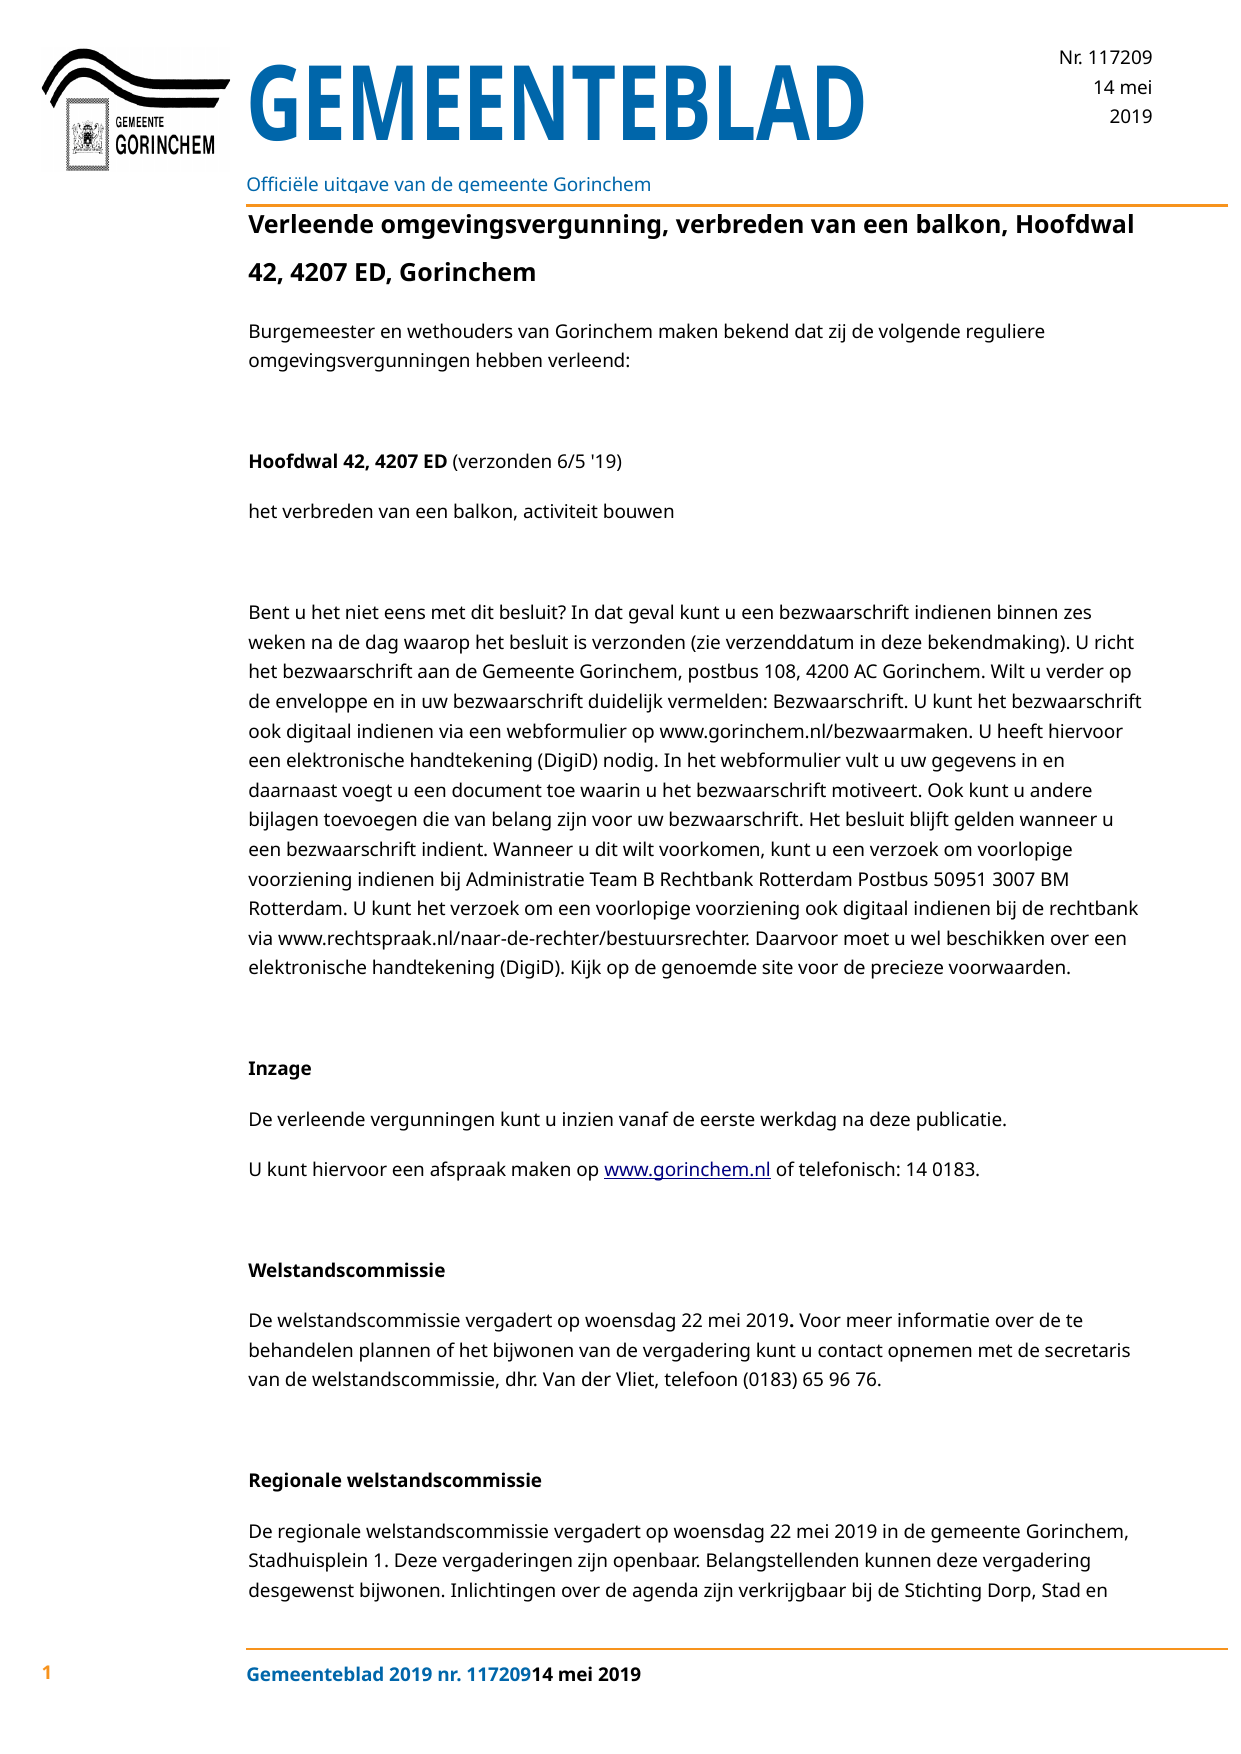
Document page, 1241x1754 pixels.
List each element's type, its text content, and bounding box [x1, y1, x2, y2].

text De regionale welstandscommissie vergadert op woensdag 22 mei 2019 in de gemeente Gorinchem, Stadhuisplein 1. Deze vergaderingen zijn openbaar. Belangstellenden kunnen deze vergadering desgewenst bijwonen. Inlichtingen over de agenda zijn verkrijgbaar bij de Stichting Dorp, Stad en [248, 1518, 1152, 1603]
text De welstandscommissie vergadert op woensdag 22 mei 2019. Voor meer informatie over de te behandelen plannen of het bijwonen van de vergadering kunt u contact opnemen met de secretaris van de welstandscommissie, dhr. Van der Vliet, telefoon (0183) 65 96 76. [248, 1307, 1152, 1392]
text Verleende omgevingsvergunning, verbreden van een balkon, Hoofdwal 42, 4207 ED, Gorinchem [248, 207, 1152, 288]
text U kunt hiervoor een afspraak maken op www.gorinchem.nl of telefonisch: 14 0183. [248, 1156, 1152, 1182]
text Hoofdwal 42, 4207 ED (verzonden 6/5 '19) [248, 448, 1152, 474]
picture [41, 47, 231, 172]
text Bent u het niet eens met dit besluit? In dat geval kunt u een bezwaarschrift indienen binnen zes weken na de dag waarop het besluit is verzonden (zie verzenddatum in deze bekendmaking). U richt het bezwaarschrift aan de Gemeente Gorinchem, postbus 108, 4200 AC Gorinchem. Wilt u verder op de enveloppe en in uw bezwaarschrift duidelijk vermelden: Bezwaarschrift. U kunt het bezwaarschrift ook digitaal indienen via een webformulier op www.gorinchem.nl/bezwaarmaken. U heeft hiervoor een elektronische handtekening (DigiD) nodig. In het webformulier vult u uw gegevens in en daarnaast voegt u een document toe waarin u het bezwaarschrift motiveert. Ook kunt u andere bijlagen toevoegen die van belang zijn voor uw bezwaarschrift. Het besluit blijft gelden wanneer u een bezwaarschrift indient. Wanneer u dit wilt voorkomen, kunt u een verzoek om voorlopige voorziening indienen bij Administratie Team B Rechtbank Rotterdam Postbus 50951 3007 BM Rotterdam. U kunt het verzoek om een voorlopige voorziening ook digitaal indienen bij de rechtbank via www.rechtspraak.nl/naar-de-rechter/bestuursrechter. Daarvoor moet u wel beschikken over een elektronische handtekening (DigiD). Kijk op de genoemde site voor de precieze voorwaarden. [248, 599, 1152, 980]
text het verbreden van een balkon, activiteit bouwen [248, 499, 1152, 524]
text De verleende vergunningen kunt u inzien vanaf de eerste werkdag na deze publicatie. [248, 1106, 1152, 1132]
text Inzage [248, 1055, 1152, 1081]
text Burgemeester en wethouders van Gorinchem maken bekend dat zij de volgende reguliere omgevingsvergunningen hebben verleend: [248, 318, 1152, 373]
text Welstandscommissie [248, 1257, 1152, 1283]
text Regionale welstandscommissie [248, 1467, 1152, 1493]
